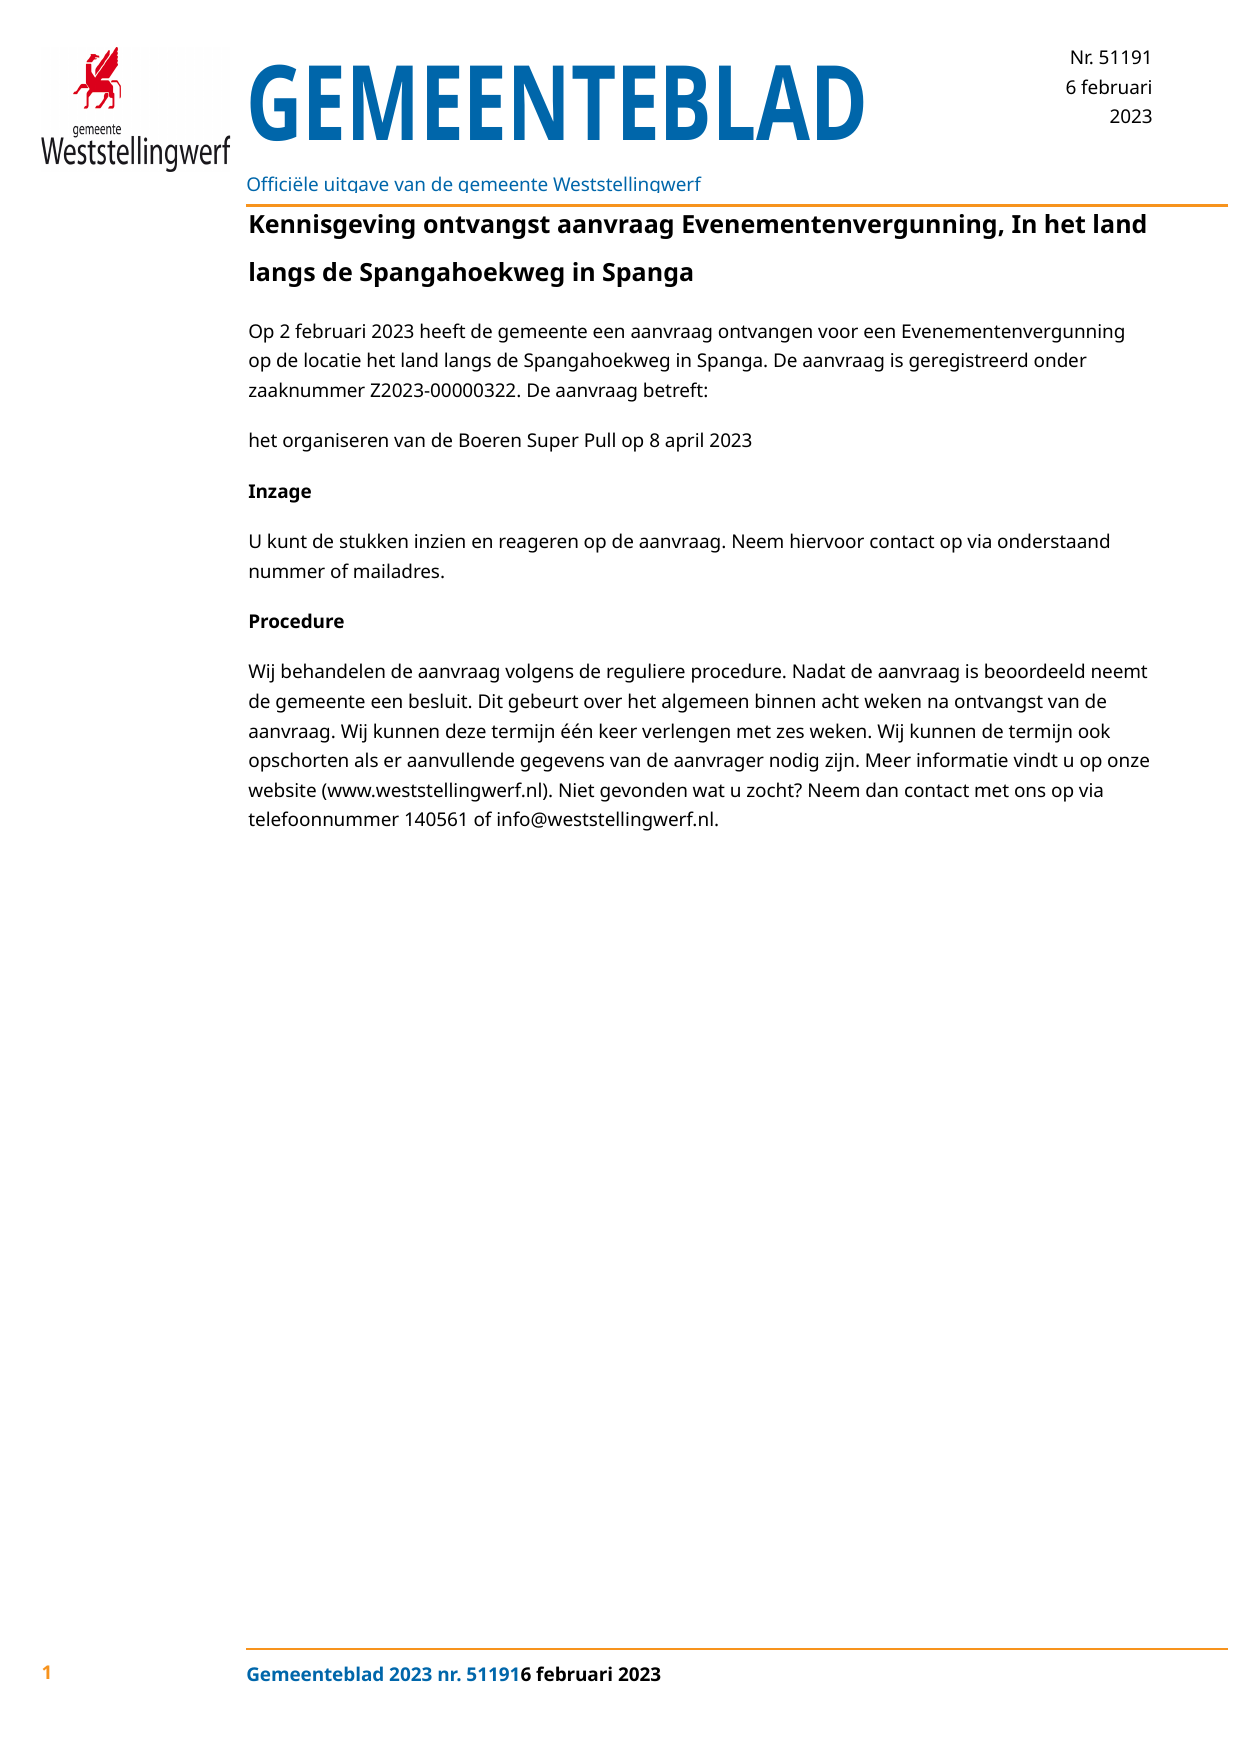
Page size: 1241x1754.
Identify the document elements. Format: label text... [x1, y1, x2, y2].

picture [41, 47, 231, 172]
text Op 2 februari 2023 heeft de gemeente een aanvraag ontvangen voor een Evenementenvergunning op de locatie het land langs de Spangahoekweg in Spanga. De aanvraag is geregistreerd onder zaaknummer Z2023-00000322. De aanvraag betreft: [248, 318, 1152, 403]
text Kennisgeving ontvangst aanvraag Evenementenvergunning, In het land langs de Spangahoekweg in Spanga [248, 207, 1152, 288]
text het organiseren van de Boeren Super Pull op 8 april 2023 [248, 427, 1152, 453]
text Wij behandelen de aanvraag volgens de reguliere procedure. Nadat de aanvraag is beoordeeld neemt de gemeente een besluit. Dit gebeurt over het algemeen binnen acht weken na ontvangst van de aanvraag. Wij kunnen deze termijn één keer verlengen met zes weken. Wij kunnen de termijn ook opschorten als er aanvullende gegevens van de aanvrager nodig zijn. Meer informatie vindt u op onze website (www.weststellingwerf.nl). Niet gevonden wat u zocht? Neem dan contact met ons op via telefoonnummer 140561 of info@weststellingwerf.nl. [248, 659, 1152, 832]
text Inzage [248, 478, 1152, 504]
text Procedure [248, 608, 1152, 634]
text U kunt de stukken inzien en reageren op de aanvraag. Neem hiervoor contact op via onderstaand nummer of mailadres. [248, 528, 1152, 584]
